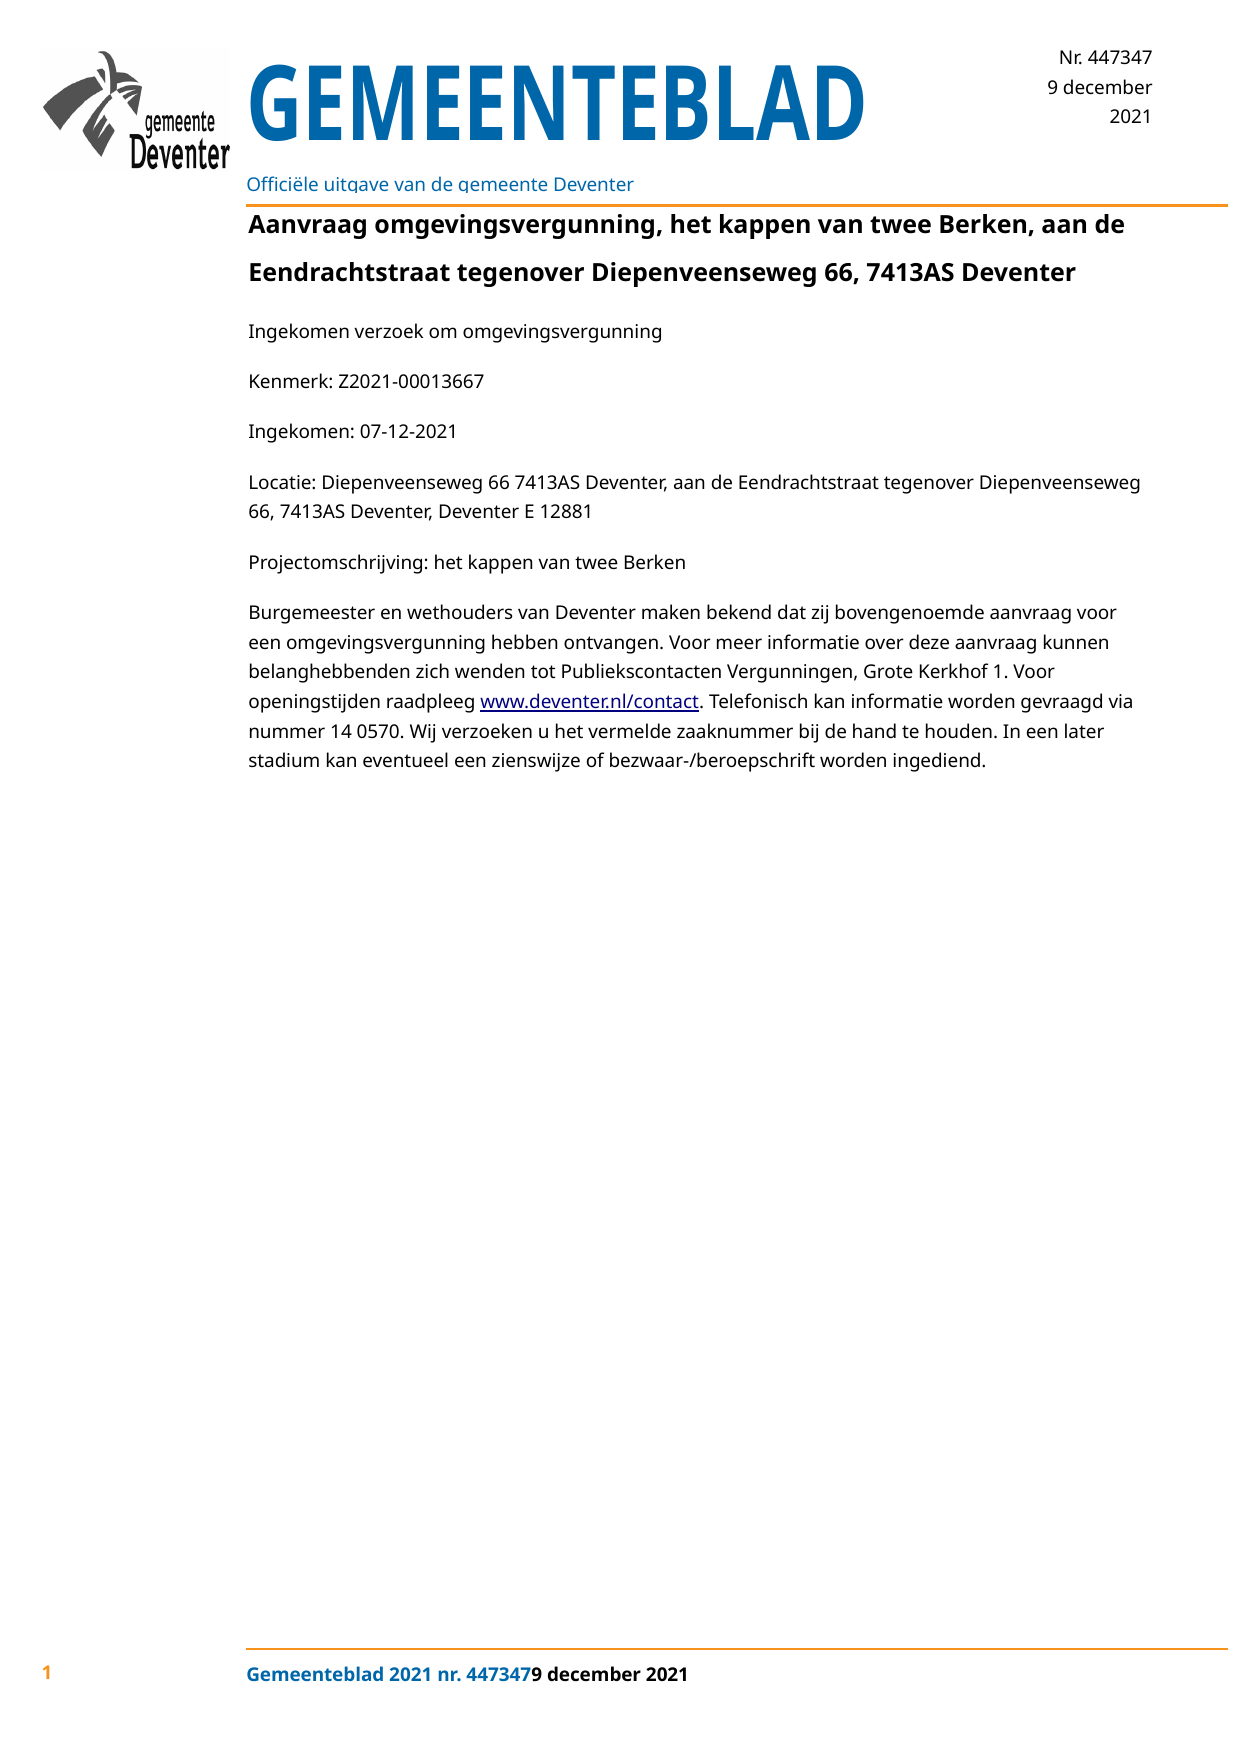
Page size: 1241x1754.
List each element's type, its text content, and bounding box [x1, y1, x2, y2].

text Ingekomen: 07-12-2021 [248, 419, 1152, 444]
picture [41, 47, 231, 172]
text Locatie: Diepenveenseweg 66 7413AS Deventer, aan de Eendrachtstraat tegenover Diepenveenseweg 66, 7413AS Deventer, Deventer E 12881 [248, 469, 1152, 524]
text Projectomschrijving: het kappen van twee Berken [248, 549, 1152, 575]
text Aanvraag omgevingsvergunning, het kappen van twee Berken, aan de Eendrachtstraat tegenover Diepenveenseweg 66, 7413AS Deventer [248, 207, 1152, 288]
text Ingekomen verzoek om omgevingsvergunning [248, 318, 1152, 344]
text Kenmerk: Z2021-00013667 [248, 368, 1152, 394]
text Burgemeester en wethouders van Deventer maken bekend dat zij bovengenoemde aanvraag voor een omgevingsvergunning hebben ontvangen. Voor meer informatie over deze aanvraag kunnen belanghebbenden zich wenden tot Publiekscontacten Vergunningen, Grote Kerkhof 1. Voor openingstijden raadpleeg www.deventer.nl/contact. Telefonisch kan informatie worden gevraagd via nummer 14 0570. Wij verzoeken u het vermelde zaaknummer bij de hand te houden. In een later stadium kan eventueel een zienswijze of bezwaar-/beroepschrift worden ingediend. [248, 599, 1152, 773]
